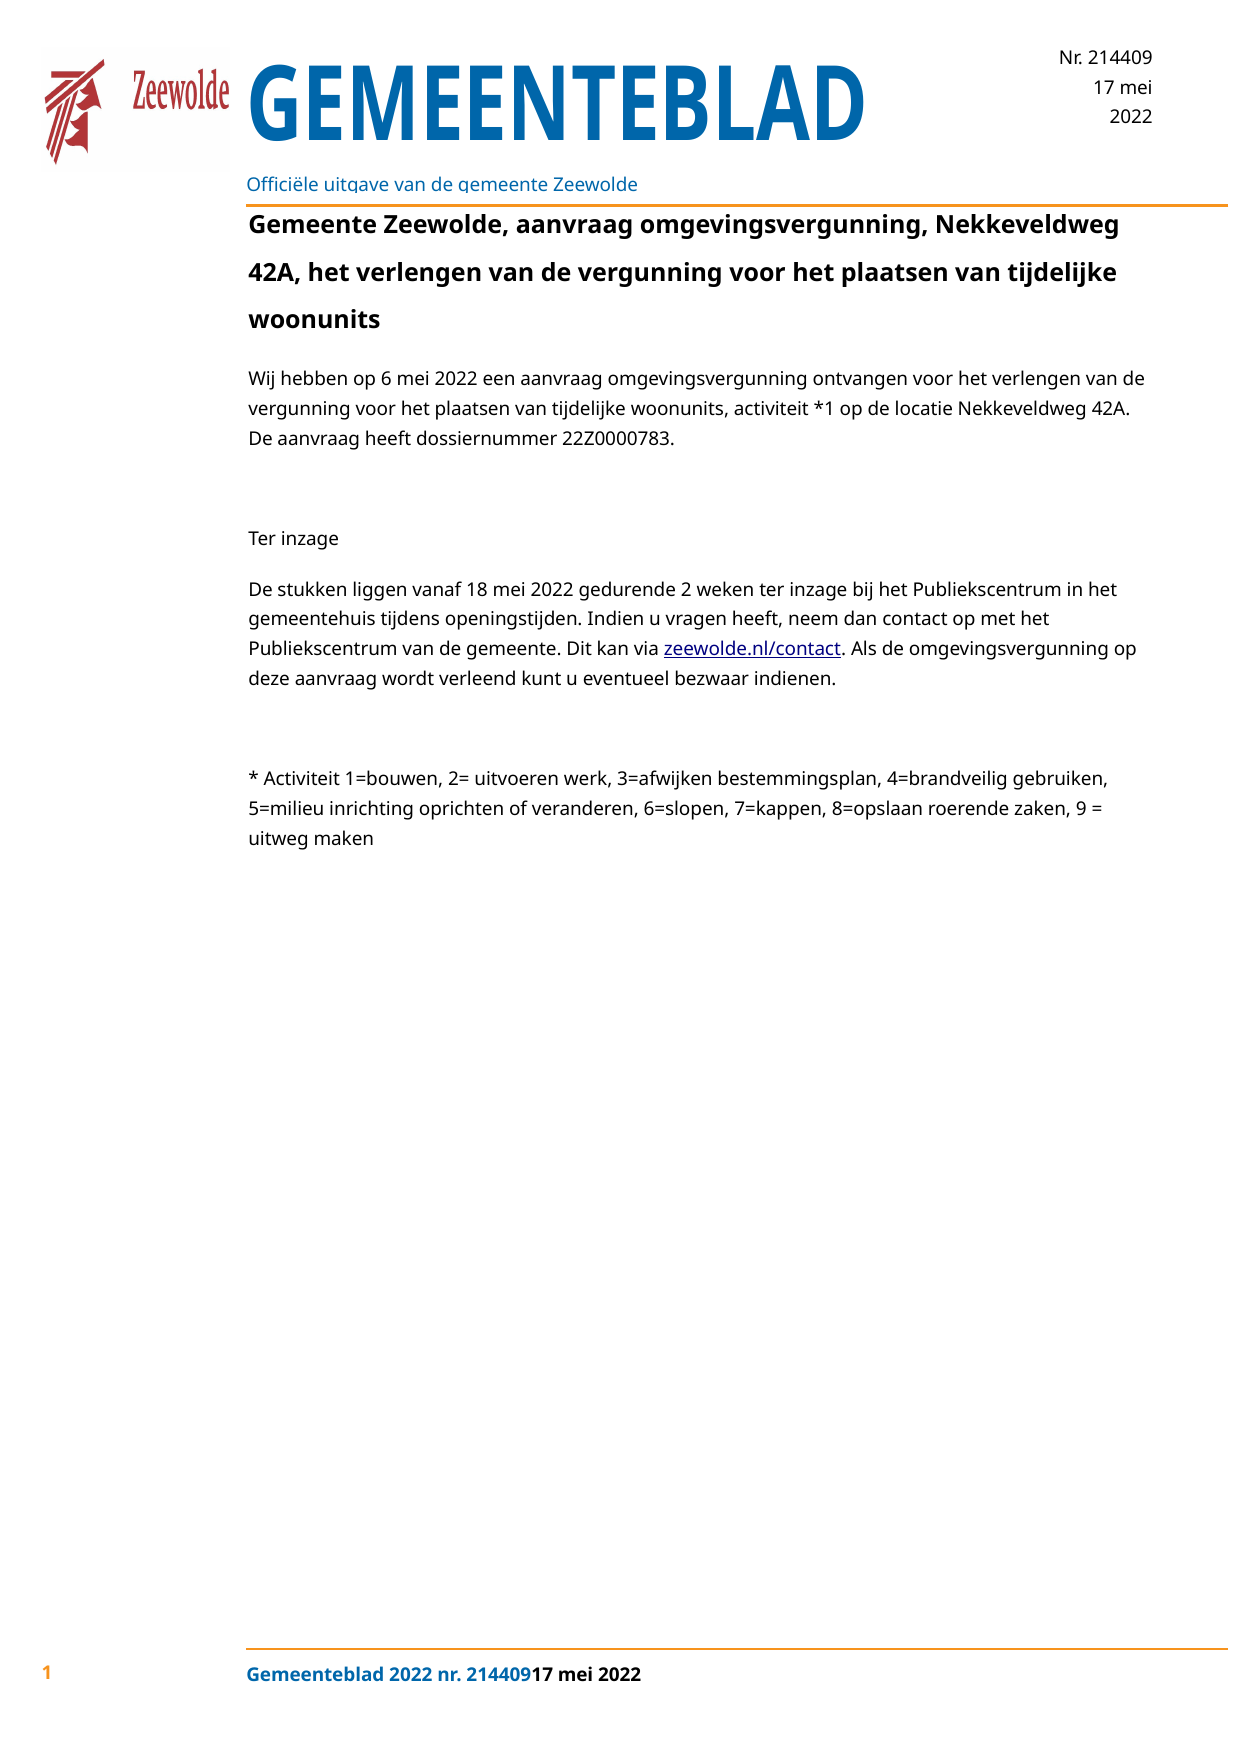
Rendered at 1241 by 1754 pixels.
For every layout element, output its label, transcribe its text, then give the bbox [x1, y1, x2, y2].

text Ter inzage [248, 526, 1152, 551]
picture [41, 47, 231, 172]
text * Activiteit 1=bouwen, 2= uitvoeren werk, 3=afwijken bestemmingsplan, 4=brandveilig gebruiken, 5=milieu inrichting oprichten of veranderen, 6=slopen, 7=kappen, 8=opslaan roerende zaken, 9 = uitweg maken [248, 766, 1152, 850]
text Wij hebben op 6 mei 2022 een aanvraag omgevingsvergunning ontvangen voor het verlengen van de vergunning voor het plaatsen van tijdelijke woonunits, activiteit *1 op de locatie Nekkeveldweg 42A. De aanvraag heeft dossiernummer 22Z0000783. [248, 366, 1152, 450]
text Gemeente Zeewolde, aanvraag omgevingsvergunning, Nekkeveldweg 42A, het verlengen van de vergunning voor het plaatsen van tijdelijke woonunits [248, 207, 1152, 336]
text De stukken liggen vanaf 18 mei 2022 gedurende 2 weken ter inzage bij het Publiekscentrum in het gemeentehuis tijdens openingstijden. Indien u vragen heeft, neem dan contact op met het Publiekscentrum van de gemeente. Dit kan via zeewolde.nl/contact. Als de omgevingsvergunning op deze aanvraag wordt verleend kunt u eventueel bezwaar indienen. [248, 576, 1152, 690]
